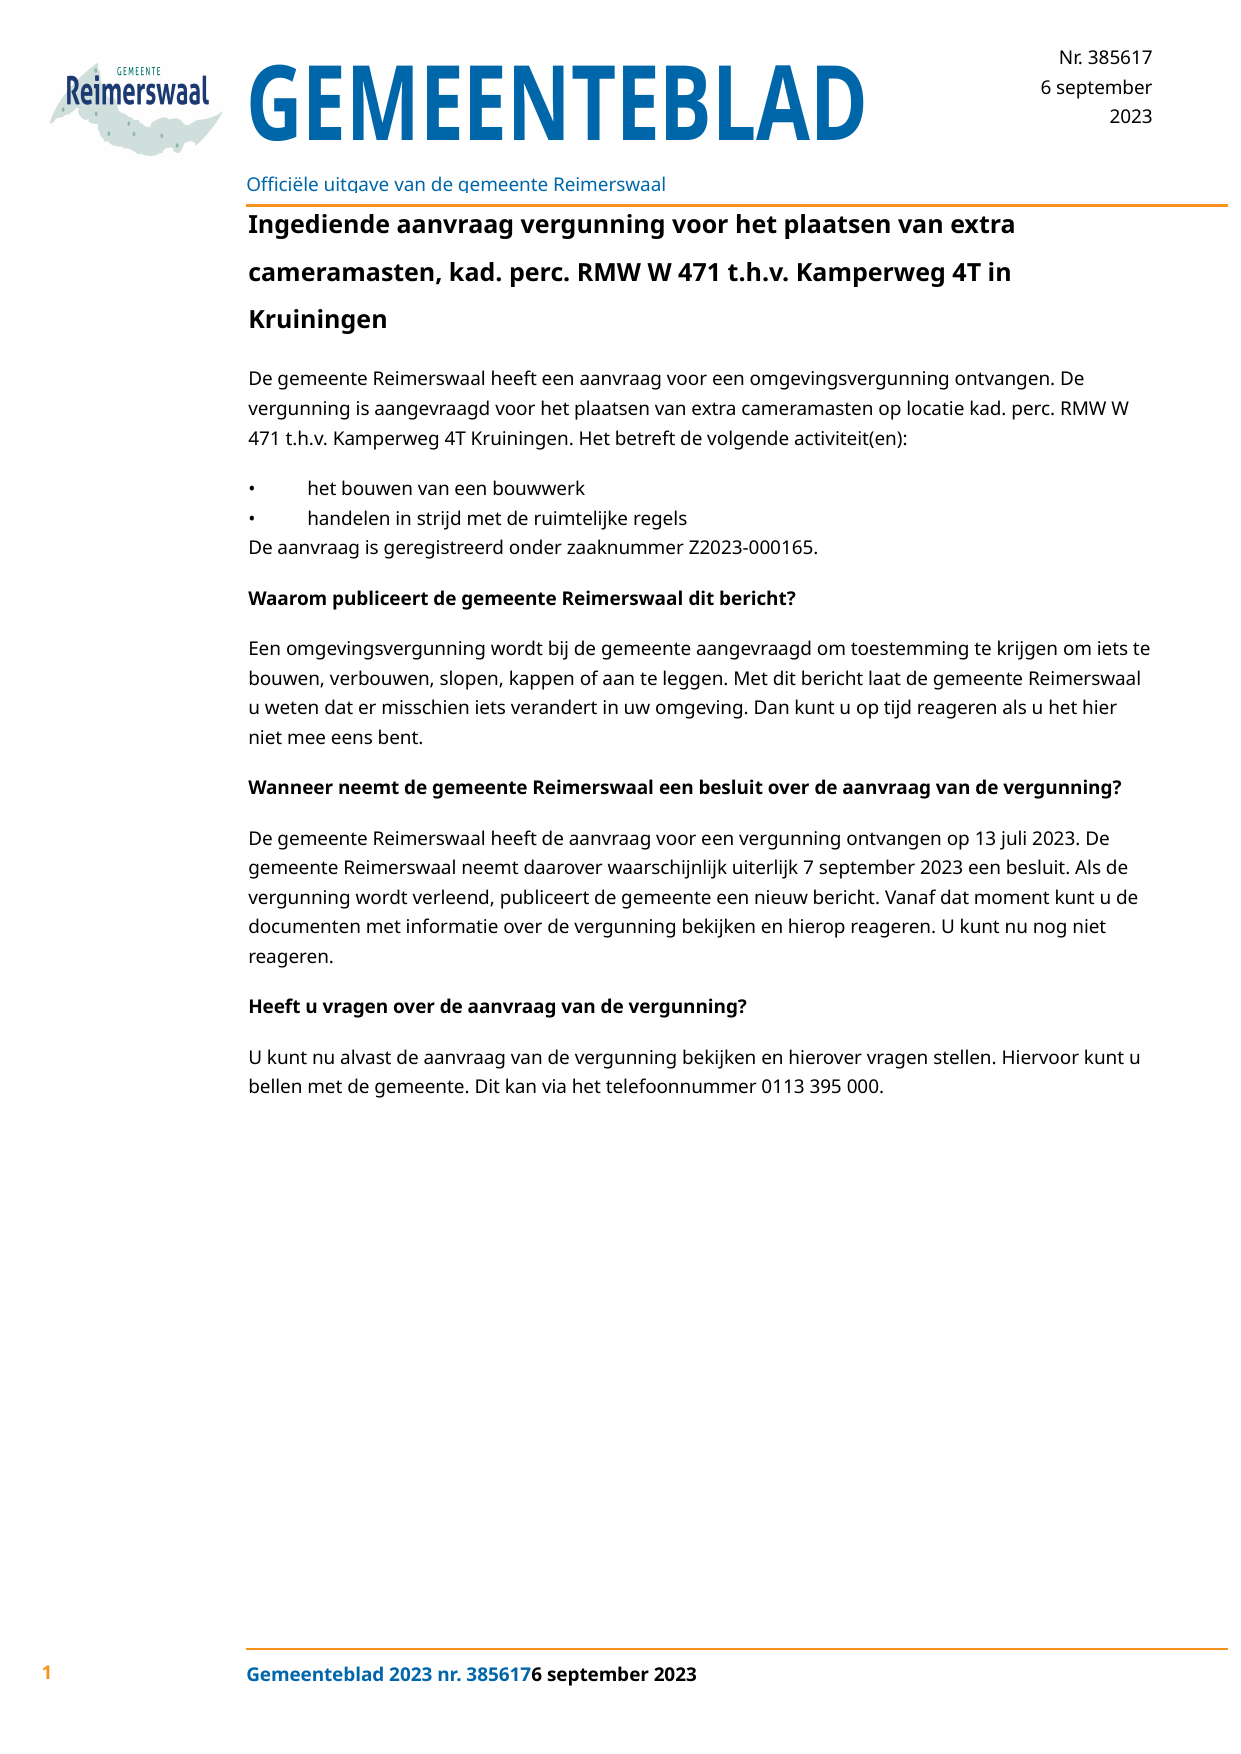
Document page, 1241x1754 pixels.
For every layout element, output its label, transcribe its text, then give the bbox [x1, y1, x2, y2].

text Waarom publiceert de gemeente Reimerswaal dit bericht? [248, 585, 1152, 610]
text U kunt nu alvast de aanvraag van de vergunning bekijken en hierover vragen stellen. Hiervoor kunt u bellen met de gemeente. Dit kan via het telefoonnummer 0113 395 000. [248, 1044, 1152, 1099]
text Heeft u vragen over de aanvraag van de vergunning? [248, 993, 1152, 1019]
picture [41, 47, 231, 172]
list het bouwen van een bouwwerk [248, 475, 1152, 501]
list handelen in strijd met de ruimtelijke regels [248, 505, 1152, 530]
text De aanvraag is geregistreerd onder zaaknummer Z2023-000165. [248, 534, 1152, 560]
text De gemeente Reimerswaal heeft een aanvraag voor een omgevingsvergunning ontvangen. De vergunning is aangevraagd voor het plaatsen van extra cameramasten op locatie kad. perc. RMW W 471 t.h.v. Kamperweg 4T Kruiningen. Het betreft de volgende activiteit(en): [248, 366, 1152, 450]
text Een omgevingsvergunning wordt bij de gemeente aangevraagd om toestemming te krijgen om iets te bouwen, verbouwen, slopen, kappen of aan te leggen. Met dit bericht laat de gemeente Reimerswaal u weten dat er misschien iets verandert in uw omgeving. Dan kunt u op tijd reageren als u het hier niet mee eens bent. [248, 635, 1152, 749]
text Ingediende aanvraag vergunning voor het plaatsen van extra cameramasten, kad. perc. RMW W 471 t.h.v. Kamperweg 4T in Kruiningen [248, 207, 1152, 336]
text Wanneer neemt de gemeente Reimerswaal een besluit over de aanvraag van de vergunning? [248, 774, 1152, 800]
text De gemeente Reimerswaal heeft de aanvraag voor een vergunning ontvangen op 13 juli 2023. De gemeente Reimerswaal neemt daarover waarschijnlijk uiterlijk 7 september 2023 een besluit. Als de vergunning wordt verleend, publiceert de gemeente een nieuw bericht. Vanaf dat moment kunt u de documenten met informatie over de vergunning bekijken en hierop reageren. U kunt nu nog niet reageren. [248, 825, 1152, 969]
